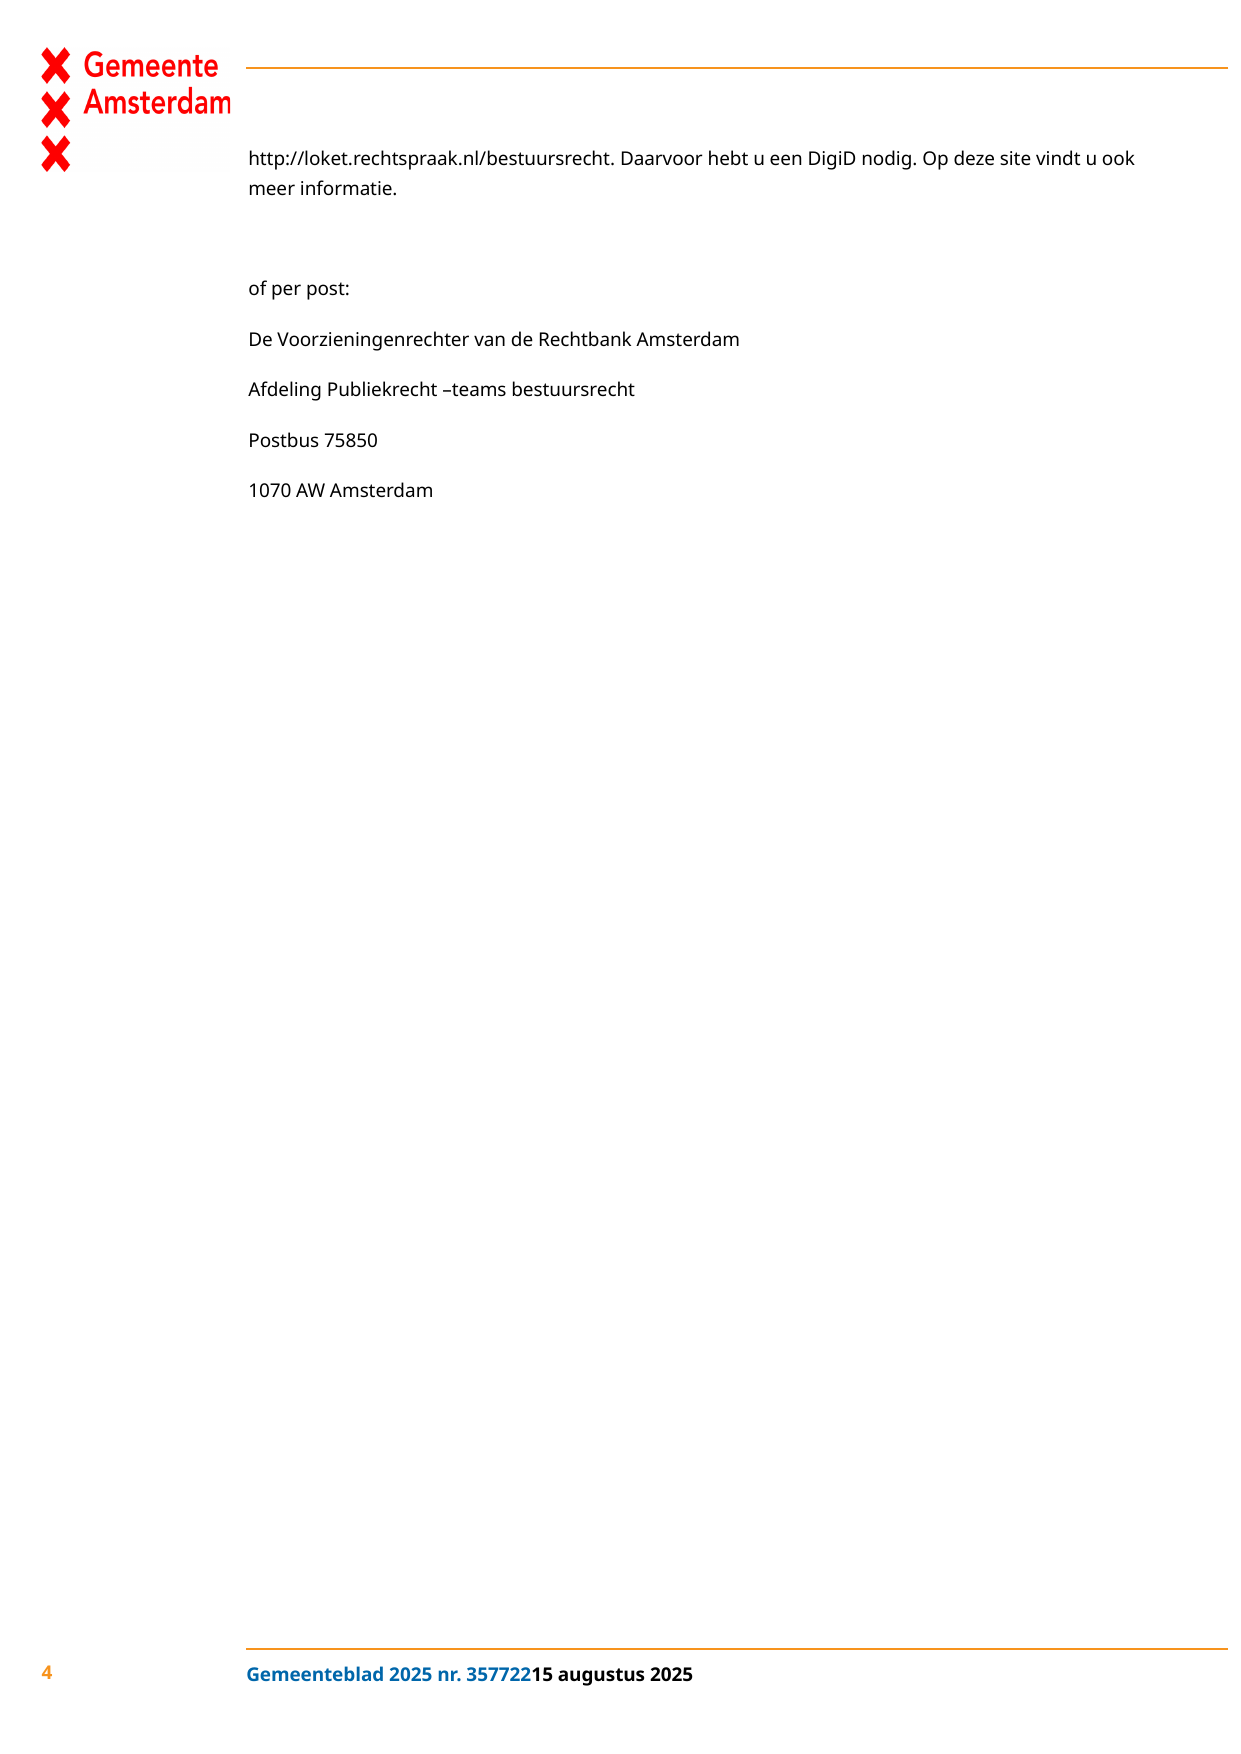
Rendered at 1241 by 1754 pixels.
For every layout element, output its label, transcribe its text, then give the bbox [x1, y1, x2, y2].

text Postbus 75850 [248, 427, 1152, 453]
text of per post: [248, 276, 1152, 301]
picture [41, 47, 231, 172]
text Afdeling Publiekrecht –teams bestuursrecht [248, 376, 1152, 402]
text 1070 AW Amsterdam [248, 477, 1152, 503]
text De Voorzieningenrechter van de Rechtbank Amsterdam [248, 326, 1152, 352]
text http://loket.rechtspraak.nl/bestuursrecht. Daarvoor hebt u een DigiD nodig. Op deze site vindt u ook meer informatie. [248, 145, 1152, 201]
